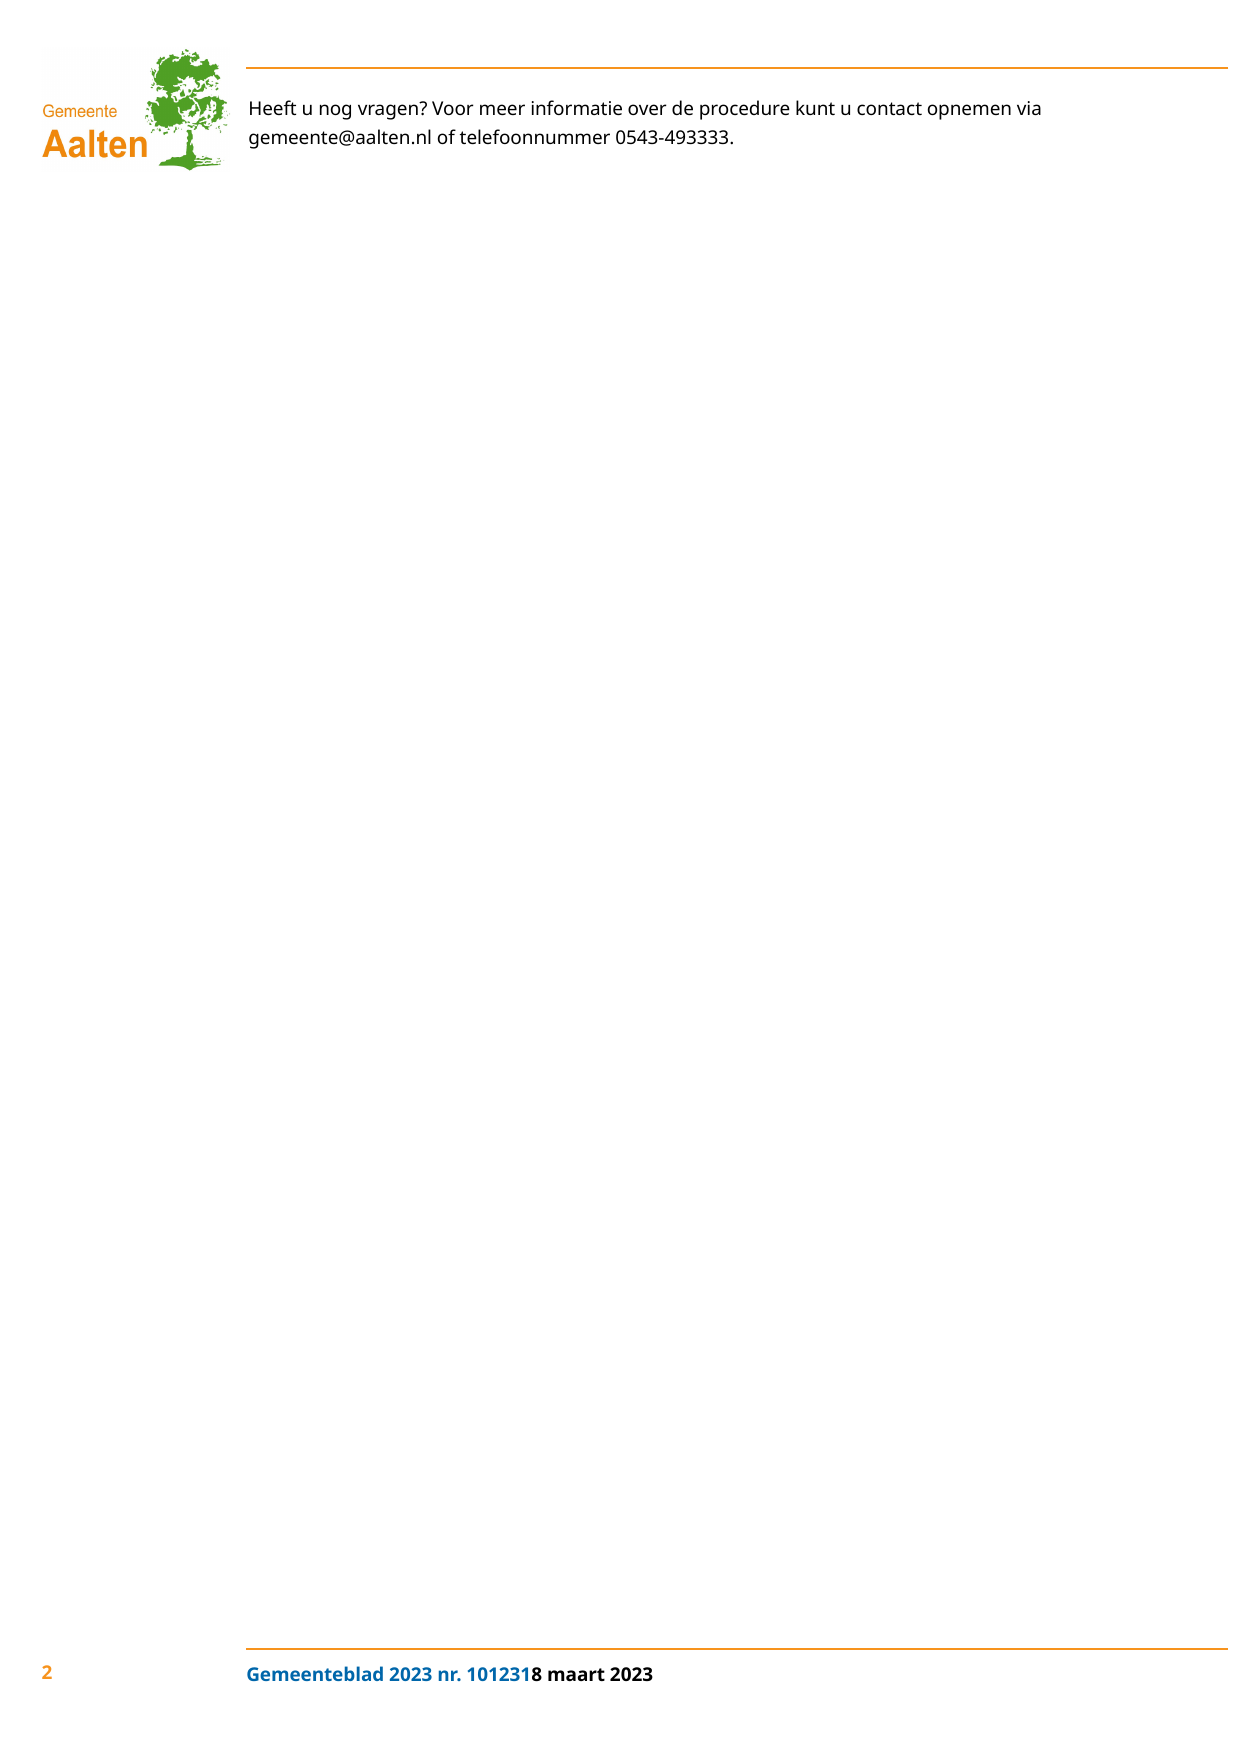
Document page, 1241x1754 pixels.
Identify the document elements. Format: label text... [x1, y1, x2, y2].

text Heeft u nog vragen? Voor meer informatie over de procedure kunt u contact opnemen via gemeente@aalten.nl of telefoonnummer 0543-493333. [248, 95, 1152, 150]
picture [41, 47, 231, 172]
